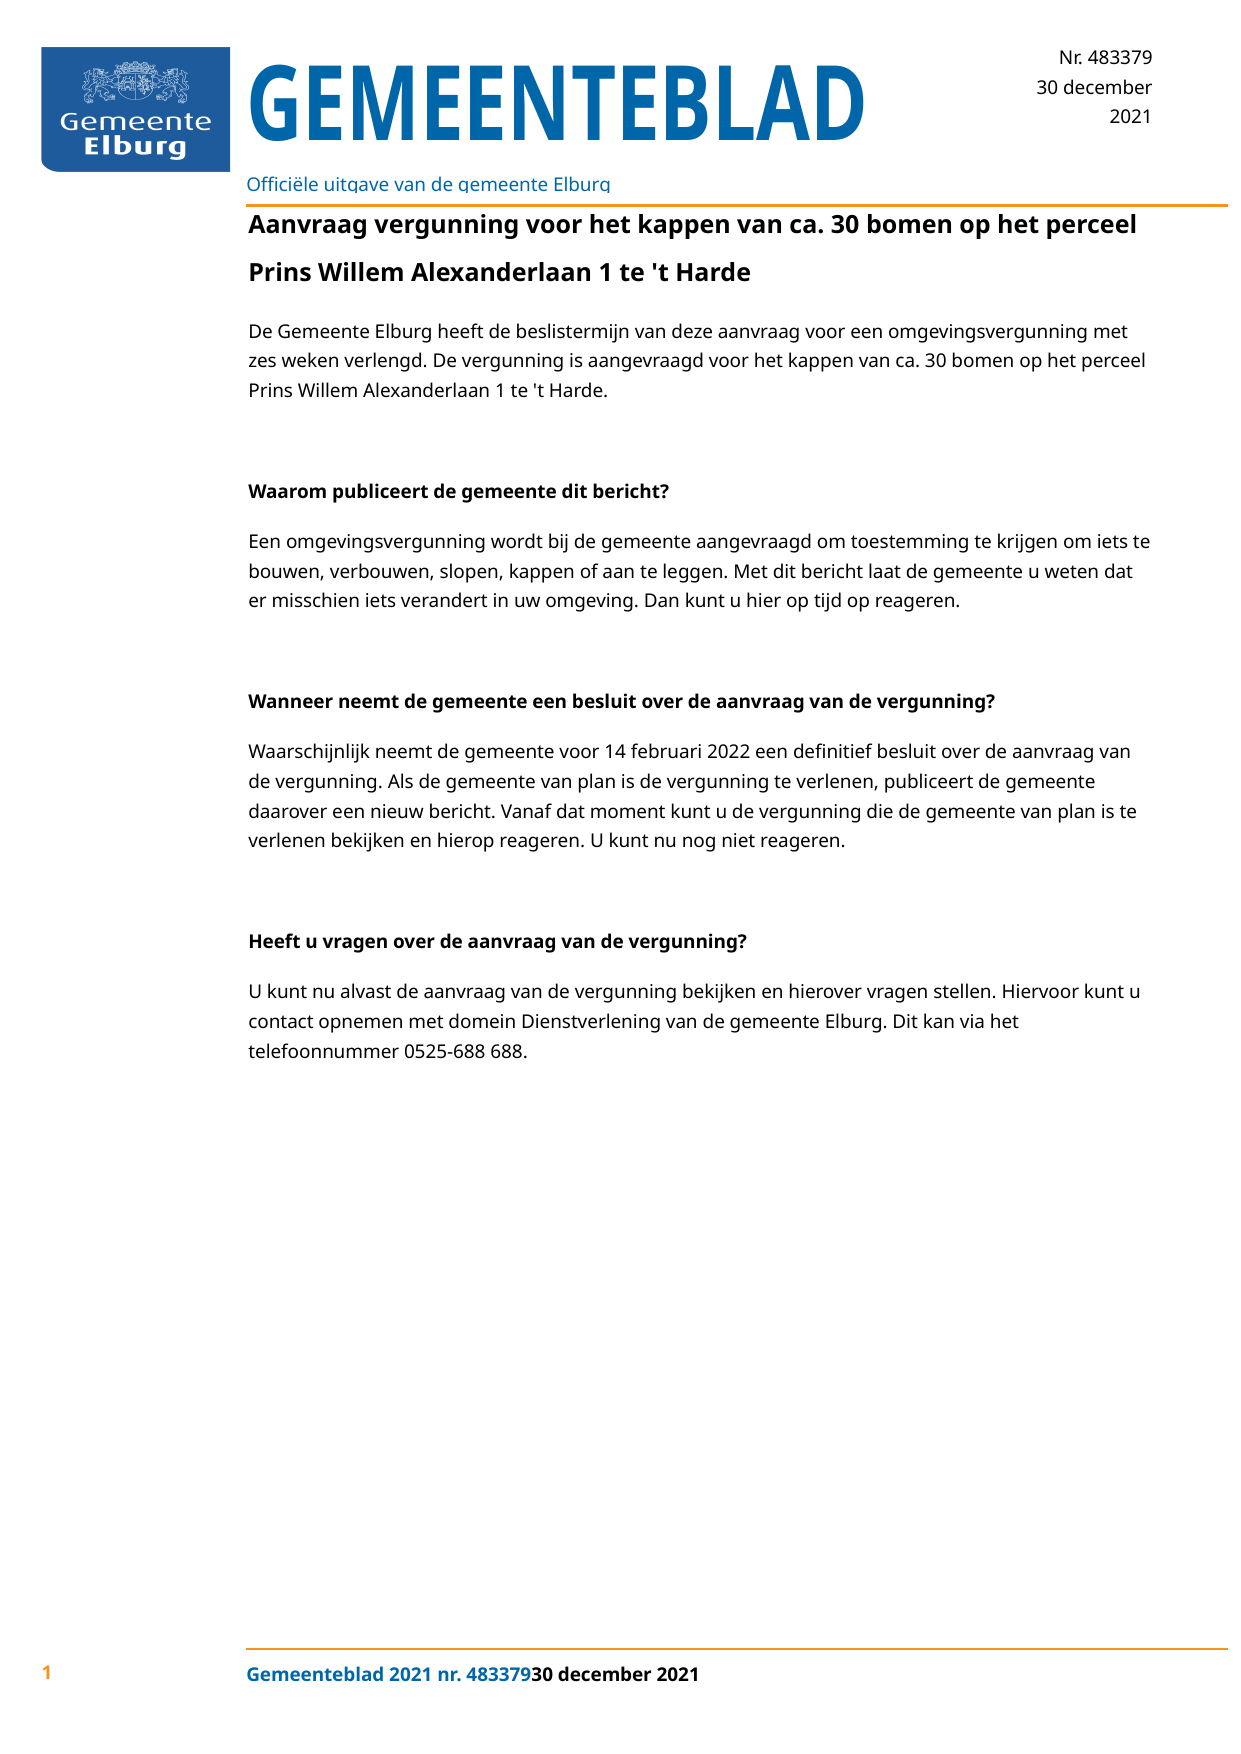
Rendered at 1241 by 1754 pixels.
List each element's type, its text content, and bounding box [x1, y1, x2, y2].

text U kunt nu alvast de aanvraag van de vergunning bekijken en hierover vragen stellen. Hiervoor kunt u contact opnemen met domein Dienstverlening van de gemeente Elburg. Dit kan via het telefoonnummer 0525-688 688. [248, 979, 1152, 1064]
text Waarom publiceert de gemeente dit bericht? [248, 478, 1152, 504]
picture [41, 47, 231, 172]
text Aanvraag vergunning voor het kappen van ca. 30 bomen op het perceel Prins Willem Alexanderlaan 1 te 't Harde [248, 207, 1152, 288]
text De Gemeente Elburg heeft de beslistermijn van deze aanvraag voor een omgevingsvergunning met zes weken verlengd. De vergunning is aangevraagd voor het kappen van ca. 30 bomen op het perceel Prins Willem Alexanderlaan 1 te 't Harde. [248, 318, 1152, 403]
text Waarschijnlijk neemt de gemeente voor 14 februari 2022 een definitief besluit over de aanvraag van de vergunning. Als de gemeente van plan is de vergunning te verlenen, publiceert de gemeente daarover een nieuw bericht. Vanaf dat moment kunt u de vergunning die de gemeente van plan is te verlenen bekijken en hierop reageren. U kunt nu nog niet reageren. [248, 739, 1152, 853]
text Wanneer neemt de gemeente een besluit over de aanvraag van de vergunning? [248, 688, 1152, 714]
text Heeft u vragen over de aanvraag van de vergunning? [248, 928, 1152, 954]
text Een omgevingsvergunning wordt bij de gemeente aangevraagd om toestemming te krijgen om iets te bouwen, verbouwen, slopen, kappen of aan te leggen. Met dit bericht laat de gemeente u weten dat er misschien iets verandert in uw omgeving. Dan kunt u hier op tijd op reageren. [248, 528, 1152, 613]
